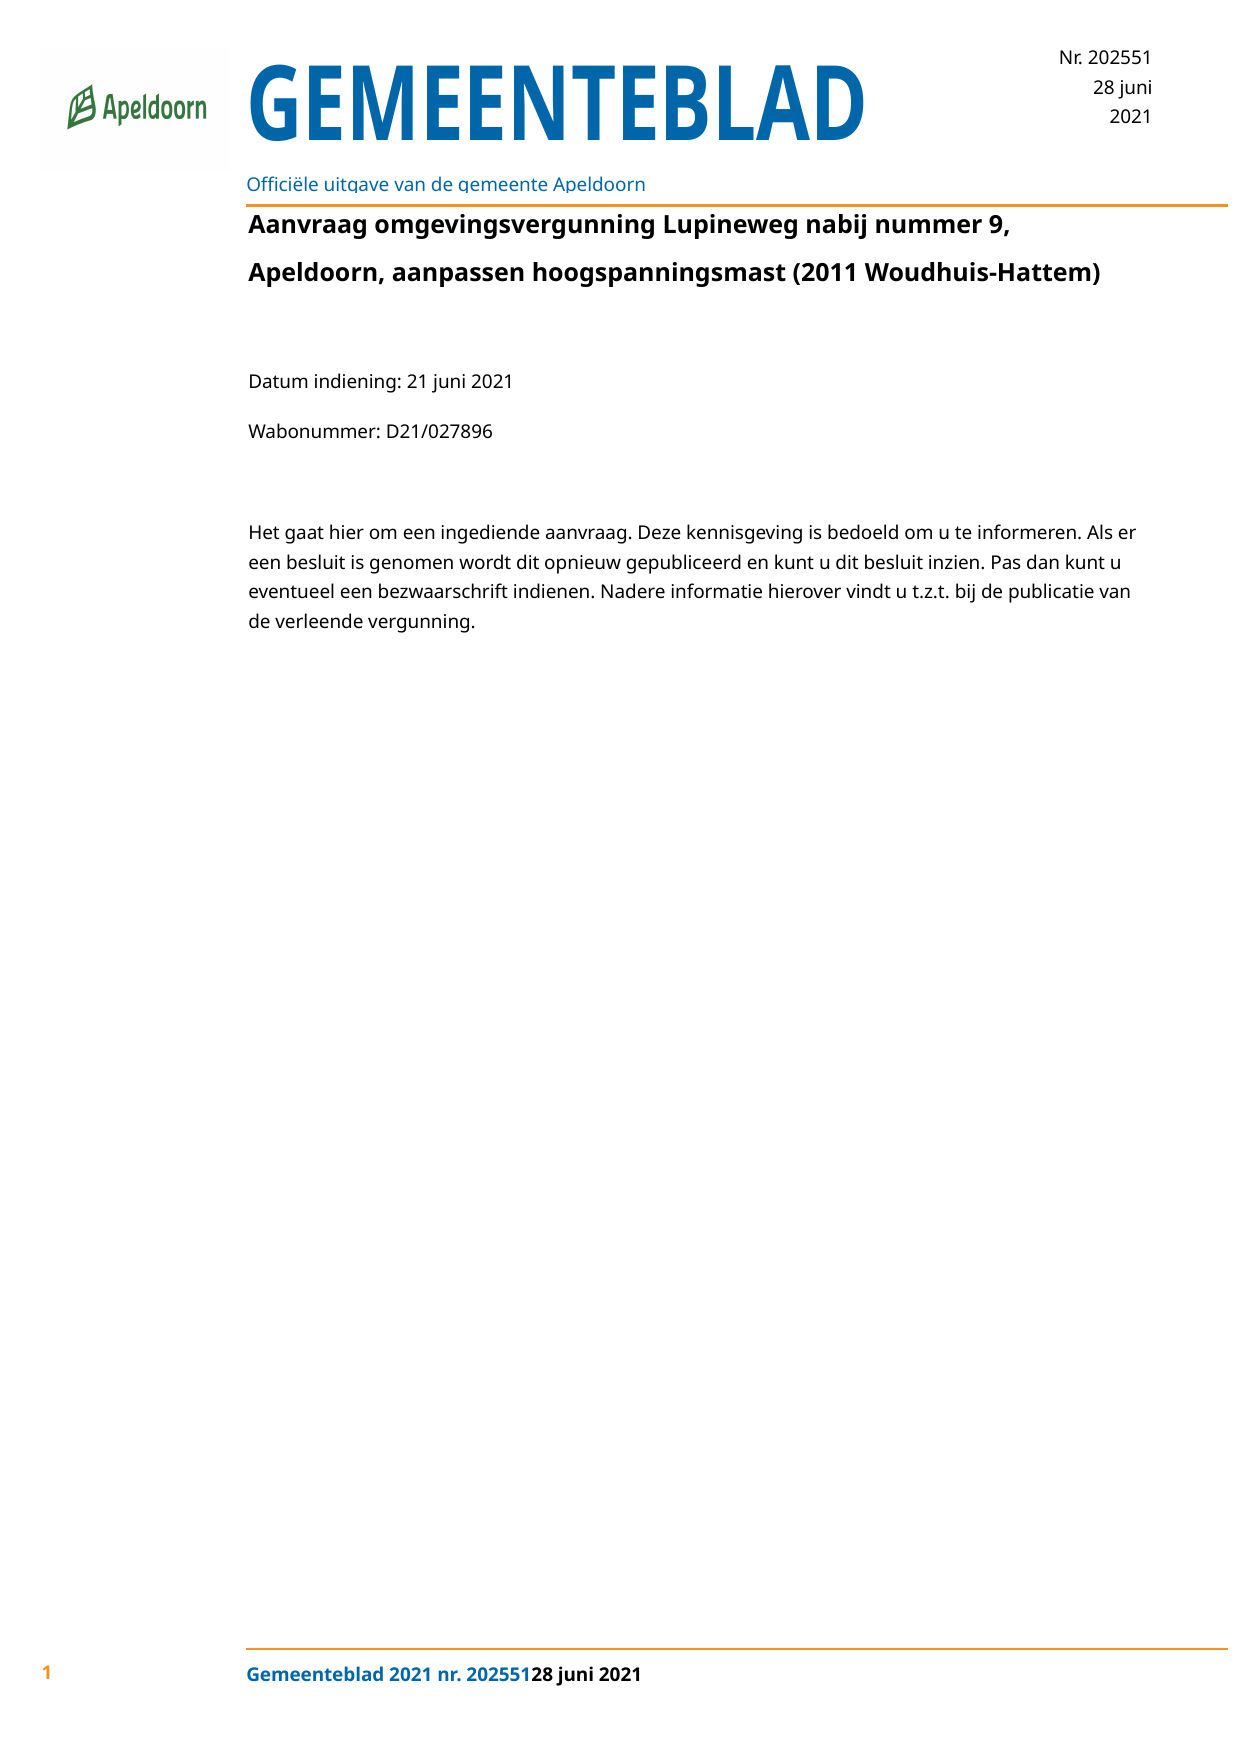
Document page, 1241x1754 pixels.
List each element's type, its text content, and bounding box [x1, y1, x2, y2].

text Aanvraag omgevingsvergunning Lupineweg nabij nummer 9, Apeldoorn, aanpassen hoogspanningsmast (2011 Woudhuis-Hattem) [248, 207, 1152, 288]
picture [41, 47, 231, 172]
text Datum indiening: 21 juni 2021 [248, 368, 1152, 394]
text Wabonummer: D21/027896 [248, 419, 1152, 444]
text Het gaat hier om een ingediende aanvraag. Deze kennisgeving is bedoeld om u te informeren. Als er een besluit is genomen wordt dit opnieuw gepubliceerd en kunt u dit besluit inzien. Pas dan kunt u eventueel een bezwaarschrift indienen. Nadere informatie hierover vindt u t.z.t. bij de publicatie van de verleende vergunning. [248, 519, 1152, 634]
